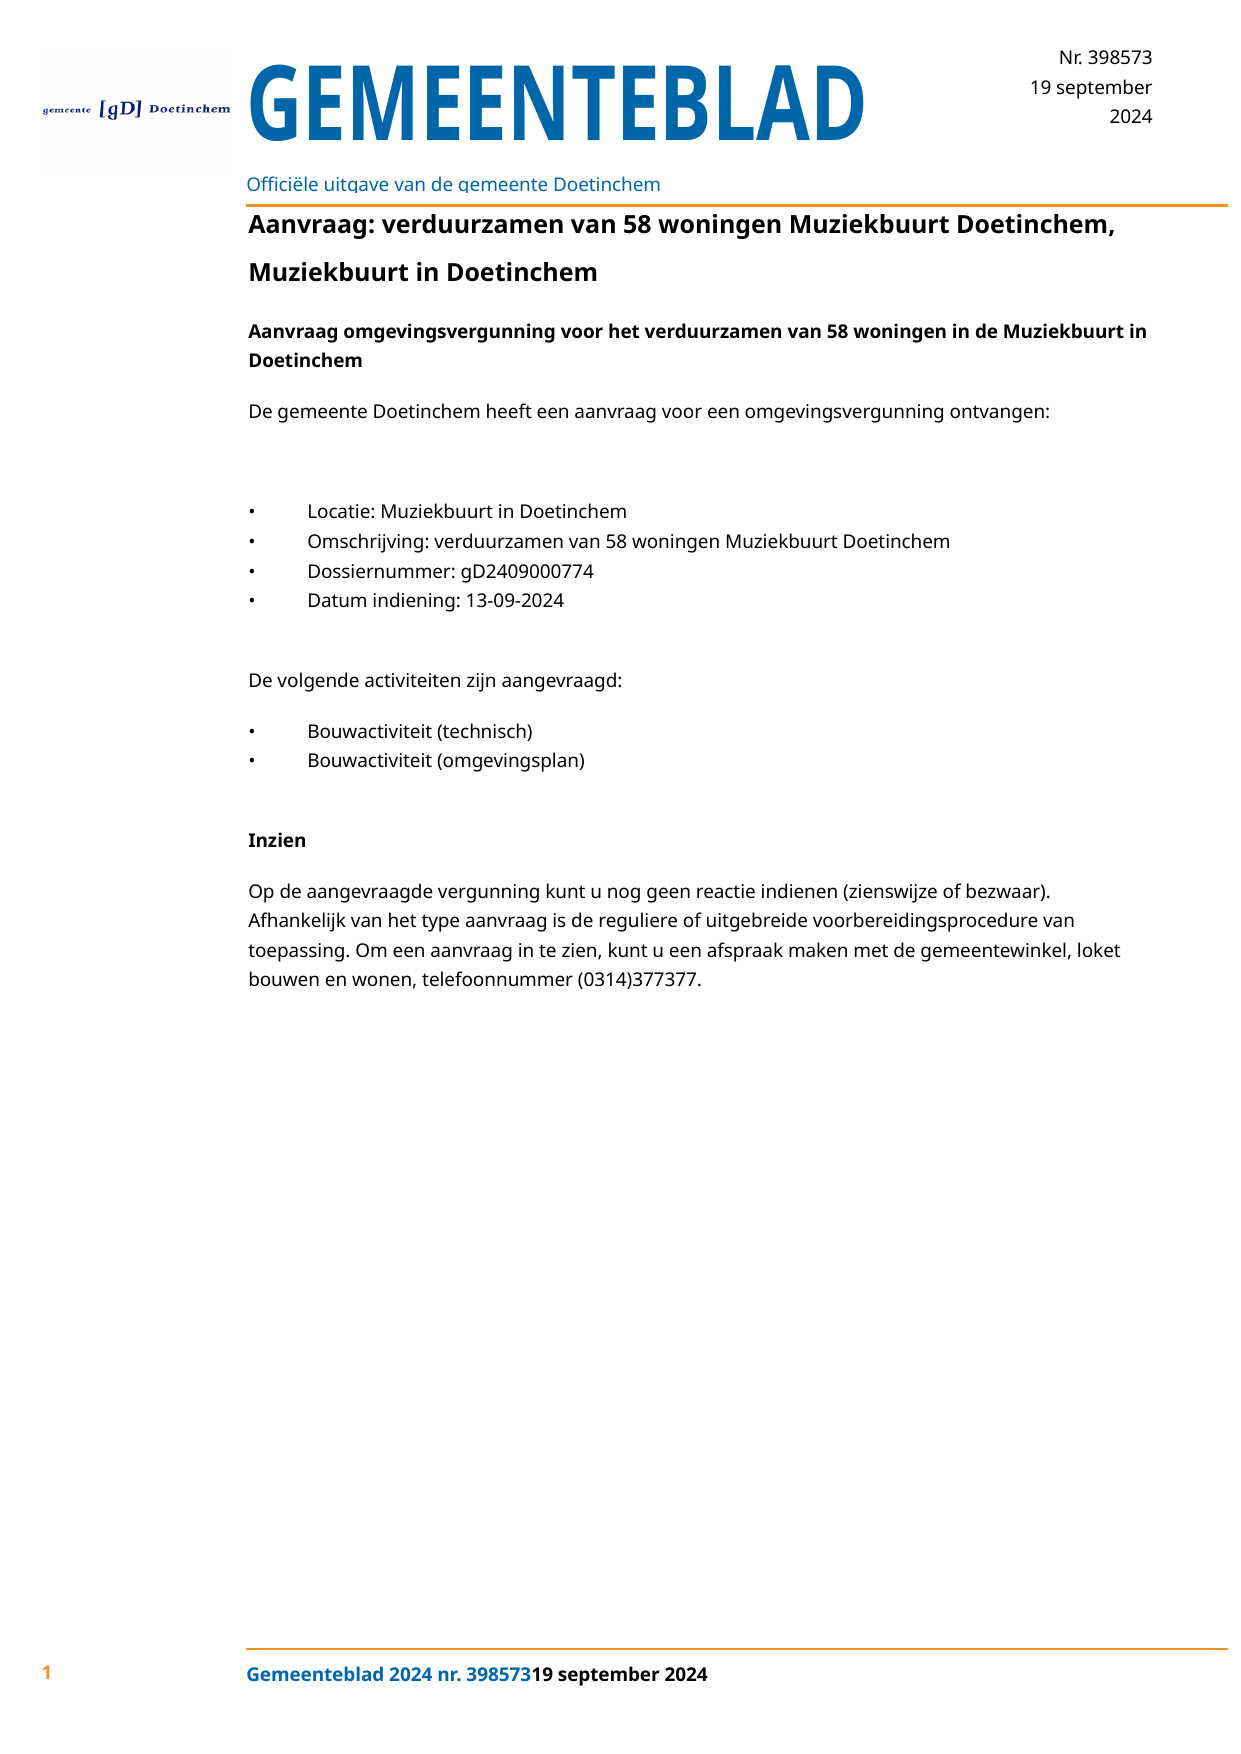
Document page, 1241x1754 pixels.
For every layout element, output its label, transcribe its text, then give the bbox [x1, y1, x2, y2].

text Aanvraag omgevingsvergunning voor het verduurzamen van 58 woningen in de Muziekbuurt in Doetinchem [248, 318, 1152, 373]
picture [41, 47, 231, 172]
list Datum indiening: 13-09-2024 [248, 587, 1152, 613]
text De gemeente Doetinchem heeft een aanvraag voor een omgevingsvergunning ontvangen: [248, 398, 1152, 424]
list Locatie: Muziekbuurt in Doetinchem [248, 499, 1152, 524]
text Inzien [248, 827, 1152, 853]
text Op de aangevraagde vergunning kunt u nog geen reactie indienen (zienswijze of bezwaar). Afhankelijk van het type aanvraag is de reguliere of uitgebreide voorbereidingsprocedure van toepassing. Om een aanvraag in te zien, kunt u een afspraak maken met de gemeentewinkel, loket bouwen en wonen, telefoonnummer (0314)377377. [248, 878, 1152, 992]
list Bouwactiviteit (omgevingsplan) [248, 747, 1152, 773]
list Bouwactiviteit (technisch) [248, 718, 1152, 744]
text Aanvraag: verduurzamen van 58 woningen Muziekbuurt Doetinchem, Muziekbuurt in Doetinchem [248, 207, 1152, 288]
list Dossiernummer: gD2409000774 [248, 558, 1152, 584]
text De volgende activiteiten zijn aangevraagd: [248, 667, 1152, 693]
list Omschrijving: verduurzamen van 58 woningen Muziekbuurt Doetinchem [248, 528, 1152, 554]
